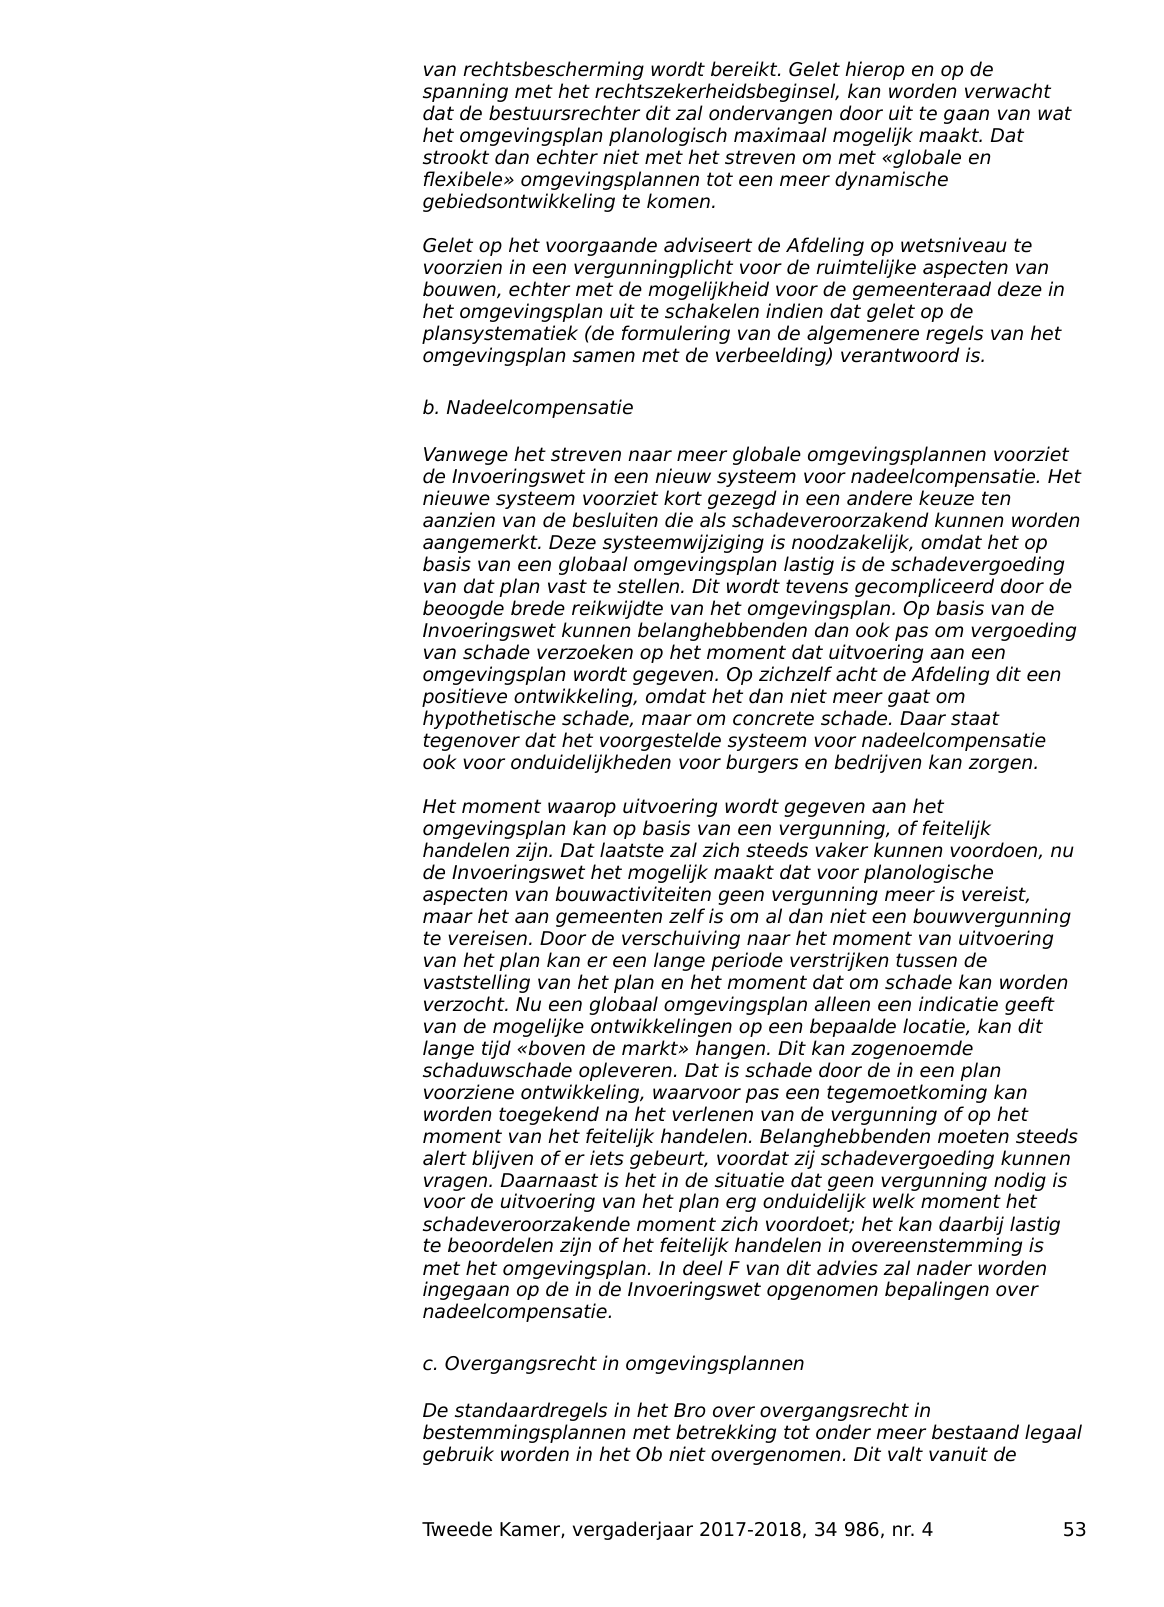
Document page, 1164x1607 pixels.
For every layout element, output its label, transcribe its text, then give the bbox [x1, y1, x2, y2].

text Vanwege het streven naar meer globale omgevingsplannen voorziet de Invoeringswet in een nieuw systeem voor nadeelcompensatie. Het nieuwe systeem voorziet kort gezegd in een andere keuze ten aanzien van de besluiten die als schadeveroorzakend kunnen worden aangemerkt. Deze systeemwijziging is noodzakelijk, omdat het op basis van een globaal omgevingsplan lastig is de schadevergoeding van dat plan vast te stellen. Dit wordt tevens gecompliceerd door de beoogde brede reikwijdte van het omgevingsplan. Op basis van de Invoeringswet kunnen belanghebbenden dan ook pas om vergoeding van schade verzoeken op het moment dat uitvoering aan een omgevingsplan wordt gegeven. Op zichzelf acht de Afdeling dit een positieve ontwikkeling, omdat het dan niet meer gaat om hypothetische schade, maar om concrete schade. Daar staat tegenover dat het voorgestelde systeem voor nadeelcompensatie ook voor onduidelijkheden voor burgers en bedrijven kan zorgen. [422, 444, 1087, 774]
text van rechtsbescherming wordt bereikt. Gelet hierop en op de spanning met het rechtszekerheidsbeginsel, kan worden verwacht dat de bestuursrechter dit zal ondervangen door uit te gaan van wat het omgevingsplan planologisch maximaal mogelijk maakt. Dat strookt dan echter niet met het streven om met «globale en flexibele» omgevingsplannen tot een meer dynamische gebiedsontwikkeling te komen. [422, 59, 1087, 213]
text Het moment waarop uitvoering wordt gegeven aan het omgevingsplan kan op basis van een vergunning, of feitelijk handelen zijn. Dat laatste zal zich steeds vaker kunnen voordoen, nu de Invoeringswet het mogelijk maakt dat voor planologische aspecten van bouwactiviteiten geen vergunning meer is vereist, maar het aan gemeenten zelf is om al dan niet een bouwvergunning te vereisen. Door de verschuiving naar het moment van uitvoering van het plan kan er een lange periode verstrijken tussen de vaststelling van het plan en het moment dat om schade kan worden verzocht. Nu een globaal omgevingsplan alleen een indicatie geeft van de mogelijke ontwikkelingen op een bepaalde locatie, kan dit lange tijd «boven de markt» hangen. Dit kan zogenoemde schaduwschade opleveren. Dat is schade door de in een plan voorziene ontwikkeling, waarvoor pas een tegemoetkoming kan worden toegekend na het verlenen van de vergunning of op het moment van het feitelijk handelen. Belanghebbenden moeten steeds alert blijven of er iets gebeurt, voordat zij schadevergoeding kunnen vragen. Daarnaast is het in de situatie dat geen vergunning nodig is voor de uitvoering van het plan erg onduidelijk welk moment het schadeveroorzakende moment zich voordoet; het kan daarbij lastig te beoordelen zijn of het feitelijk handelen in overeenstemming is met het omgevingsplan. In deel F van dit advies zal nader worden ingegaan op de in de Invoeringswet opgenomen bepalingen over nadeelcompensatie. [422, 796, 1087, 1323]
text De standaardregels in het Bro over overgangsrecht in bestemmingsplannen met betrekking tot onder meer bestaand legaal gebruik worden in het Ob niet overgenomen. Dit valt vanuit de [422, 1400, 1087, 1466]
subtitle c. Overgangsrecht in omgevingsplannen [422, 1353, 1087, 1375]
subtitle b. Nadeelcompensatie [422, 397, 1087, 419]
text Gelet op het voorgaande adviseert de Afdeling op wetsniveau te voorzien in een vergunningplicht voor de ruimtelijke aspecten van bouwen, echter met de mogelijkheid voor de gemeenteraad deze in het omgevingsplan uit te schakelen indien dat gelet op de plansystematiek (de formulering van de algemenere regels van het omgevingsplan samen met de verbeelding) verantwoord is. [422, 235, 1087, 367]
